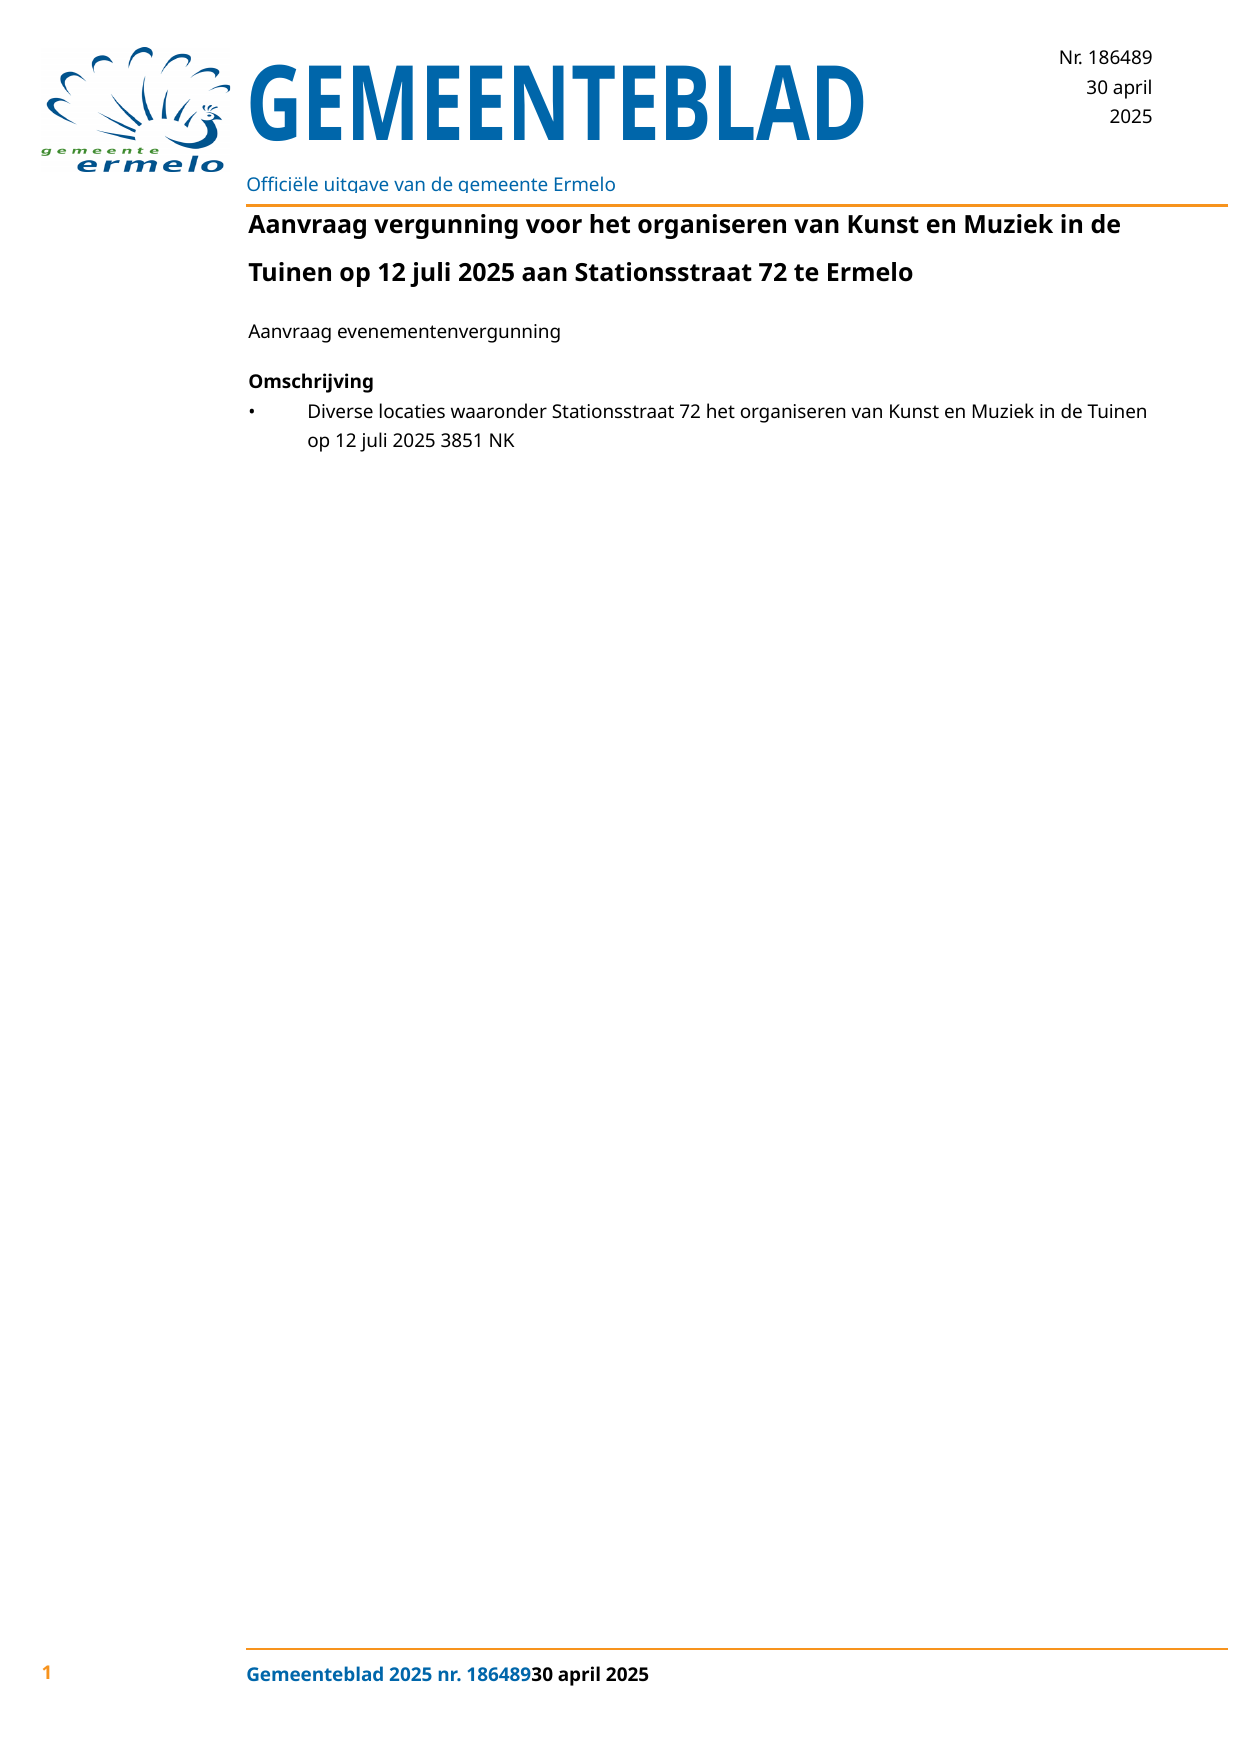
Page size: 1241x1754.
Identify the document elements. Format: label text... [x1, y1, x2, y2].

text Omschrijving [248, 368, 1152, 394]
picture [41, 47, 231, 172]
text Aanvraag vergunning voor het organiseren van Kunst en Muziek in de Tuinen op 12 juli 2025 aan Stationsstraat 72 te Ermelo [248, 207, 1152, 288]
list Diverse locaties waaronder Stationsstraat 72 het organiseren van Kunst en Muziek in de Tuinen op 12 juli 2025 3851 NK [248, 398, 1152, 453]
text Aanvraag evenementenvergunning [248, 318, 1152, 344]
